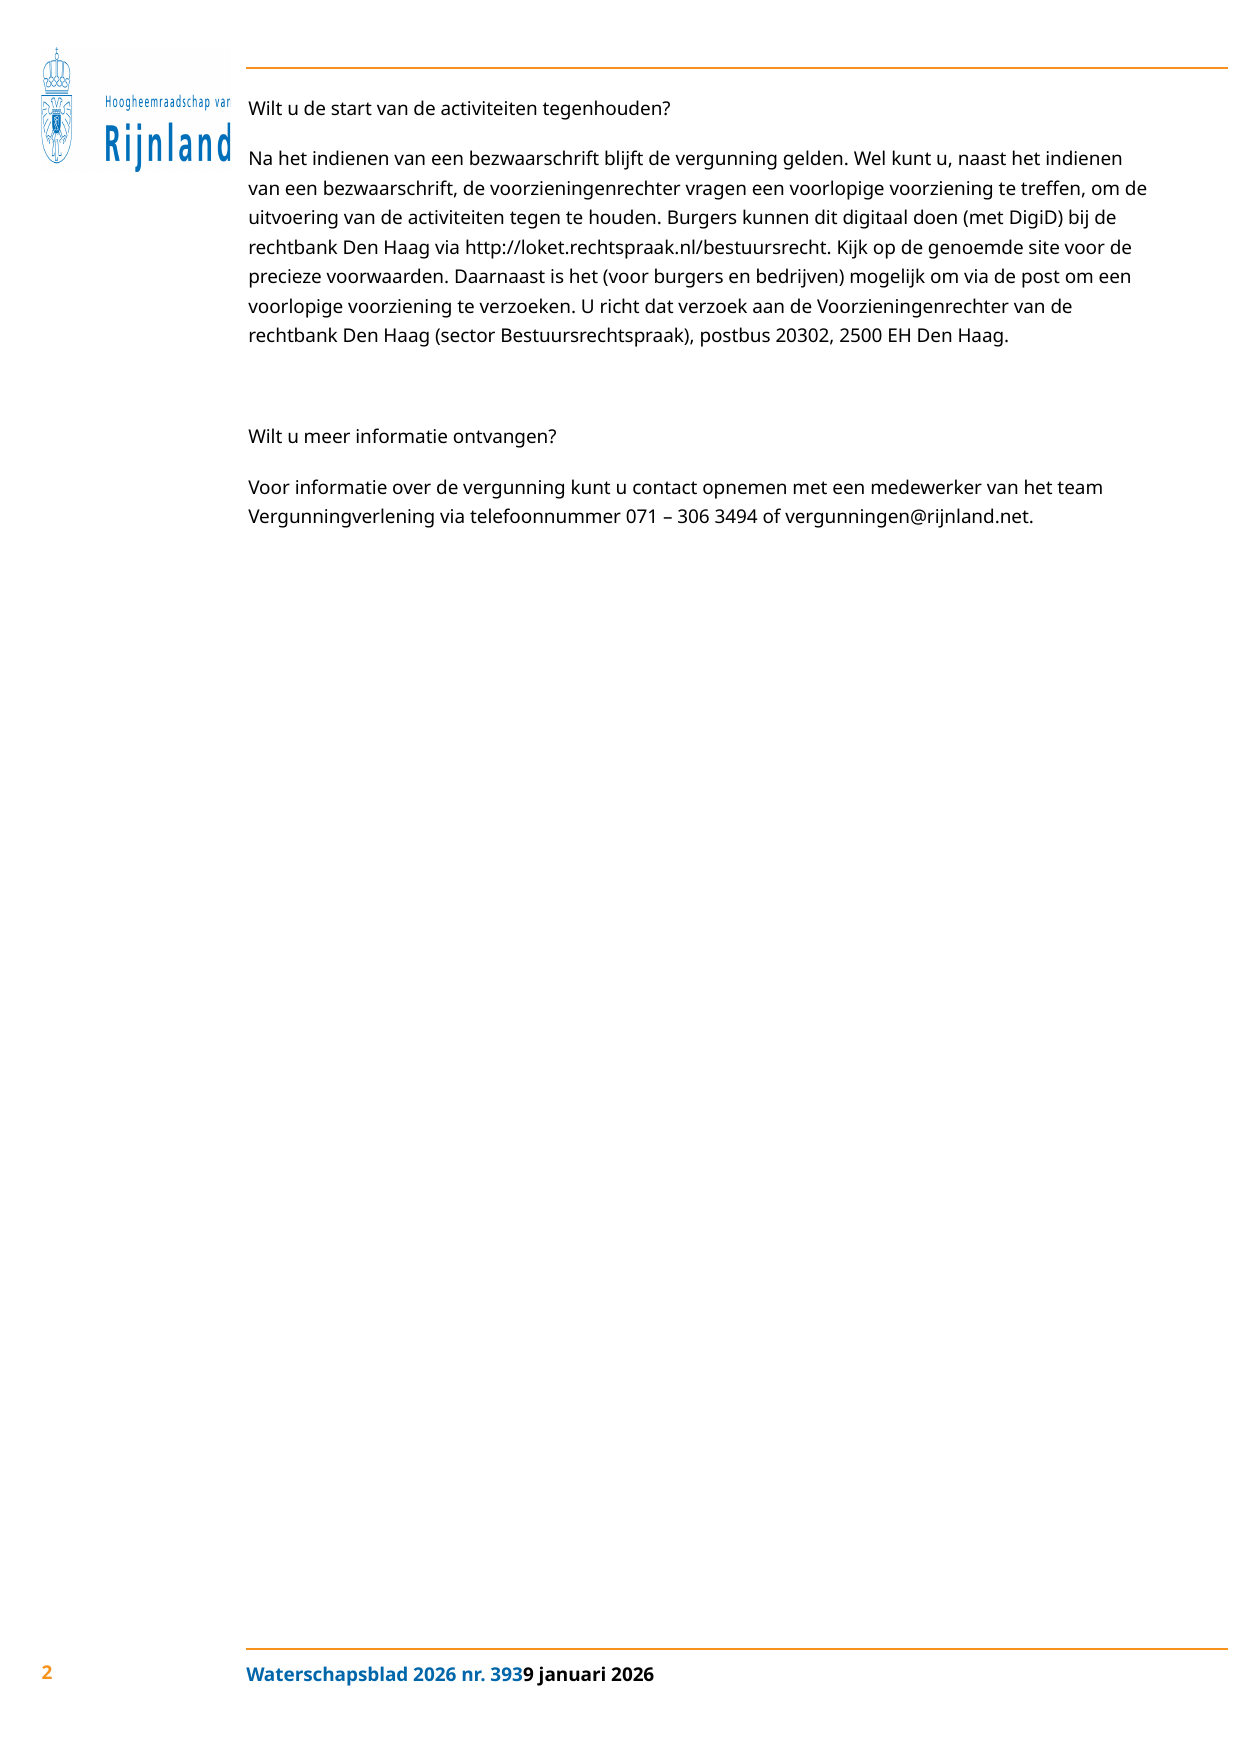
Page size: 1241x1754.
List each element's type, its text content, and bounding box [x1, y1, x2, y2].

picture [41, 47, 231, 172]
text Na het indienen van een bezwaarschrift blijft de vergunning gelden. Wel kunt u, naast het indienen van een bezwaarschrift, de voorzieningenrechter vragen een voorlopige voorziening te treffen, om de uitvoering van de activiteiten tegen te houden. Burgers kunnen dit digitaal doen (met DigiD) bij de rechtbank Den Haag via http://loket.rechtspraak.nl/bestuursrecht. Kijk op de genoemde site voor de precieze voorwaarden. Daarnaast is het (voor burgers en bedrijven) mogelijk om via de post om een voorlopige voorziening te verzoeken. U richt dat verzoek aan de Voorzieningenrechter van de rechtbank Den Haag (sector Bestuursrechtspraak), postbus 20302, 2500 EH Den Haag. [248, 145, 1152, 348]
text Wilt u meer informatie ontvangen? [248, 423, 1152, 449]
text Wilt u de start van de activiteiten tegenhouden? [248, 95, 1152, 121]
text Voor informatie over de vergunning kunt u contact opnemen met een medewerker van het team Vergunningverlening via telefoonnummer 071 – 306 3494 of vergunningen@rijnland.net. [248, 474, 1152, 529]
